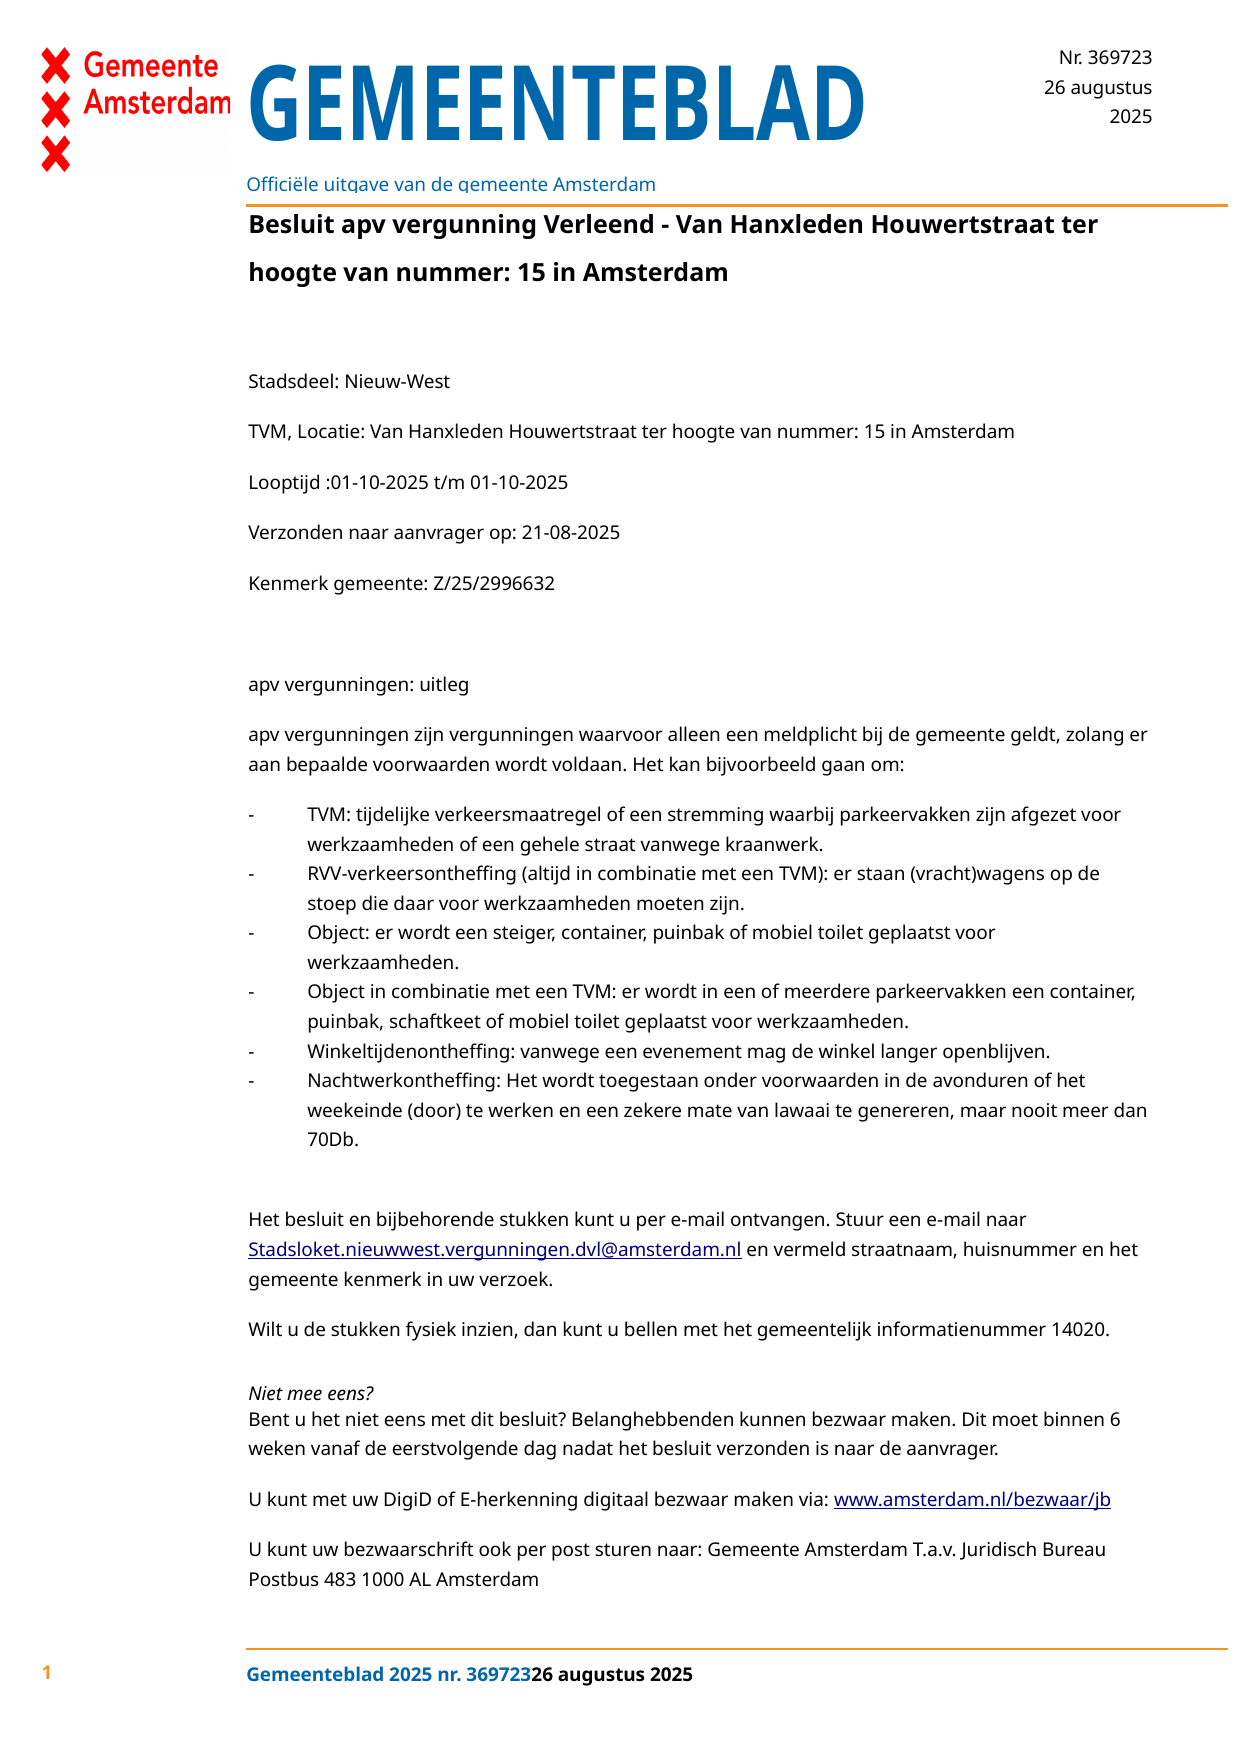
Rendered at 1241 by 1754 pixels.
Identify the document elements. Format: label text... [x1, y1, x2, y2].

text Wilt u de stukken fysiek inzien, dan kunt u bellen met het gemeentelijk informatienummer 14020. [248, 1316, 1152, 1342]
text Het besluit en bijbehorende stukken kunt u per e-mail ontvangen. Stuur een e-mail naar Stadsloket.nieuwwest.vergunningen.dvl@amsterdam.nl en vermeld straatnaam, huisnummer en het gemeente kenmerk in uw verzoek. [248, 1207, 1152, 1292]
list Winkeltijdenontheffing: vanwege een evenement mag de winkel langer openblijven. [248, 1038, 1152, 1064]
text apv vergunningen zijn vergunningen waarvoor alleen een meldplicht bij de gemeente geldt, zolang er aan bepaalde voorwaarden wordt voldaan. Het kan bijvoorbeeld gaan om: [248, 721, 1152, 777]
list RVV-verkeersontheffing (altijd in combinatie met een TVM): er staan (vracht)wagens op de stoep die daar voor werkzaamheden moeten zijn. [248, 860, 1152, 916]
list Nachtwerkontheffing: Het wordt toegestaan onder voorwaarden in de avonduren of het weekeinde (door) te werken en een zekere mate van lawaai te genereren, maar nooit meer dan 70Db. [248, 1067, 1152, 1152]
text U kunt met uw DigiD of E-herkenning digitaal bezwaar maken via: www.amsterdam.nl/bezwaar/jb [248, 1486, 1152, 1512]
text Bent u het niet eens met dit besluit? Belanghebbenden kunnen bezwaar maken. Dit moet binnen 6 weken vanaf de eerstvolgende dag nadat het besluit verzonden is naar de aanvrager. [248, 1406, 1152, 1461]
list Object: er wordt een steiger, container, puinbak of mobiel toilet geplaatst voor werkzaamheden. [248, 919, 1152, 975]
text U kunt uw bezwaarschrift ook per post sturen naar: Gemeente Amsterdam T.a.v. Juridisch Bureau Postbus 483 1000 AL Amsterdam [248, 1536, 1152, 1592]
text Verzonden naar aanvrager op: 21-08-2025 [248, 519, 1152, 545]
list TVM: tijdelijke verkeersmaatregel of een stremming waarbij parkeervakken zijn afgezet voor werkzaamheden of een gehele straat vanwege kraanwerk. [248, 801, 1152, 857]
text Looptijd :01-10-2025 t/m 01-10-2025 [248, 469, 1152, 495]
list Object in combinatie met een TVM: er wordt in een of meerdere parkeervakken een container, puinbak, schaftkeet of mobiel toilet geplaatst voor werkzaamheden. [248, 979, 1152, 1034]
text apv vergunningen: uitleg [248, 671, 1152, 697]
text Stadsdeel: Nieuw-West [248, 368, 1152, 394]
picture [41, 47, 231, 172]
text Besluit apv vergunning Verleend - Van Hanxleden Houwertstraat ter hoogte van nummer: 15 in Amsterdam [248, 207, 1152, 288]
text Niet mee eens? [248, 1380, 1152, 1406]
text Kenmerk gemeente: Z/25/2996632 [248, 570, 1152, 596]
text TVM, Locatie: Van Hanxleden Houwertstraat ter hoogte van nummer: 15 in Amsterdam [248, 419, 1152, 444]
